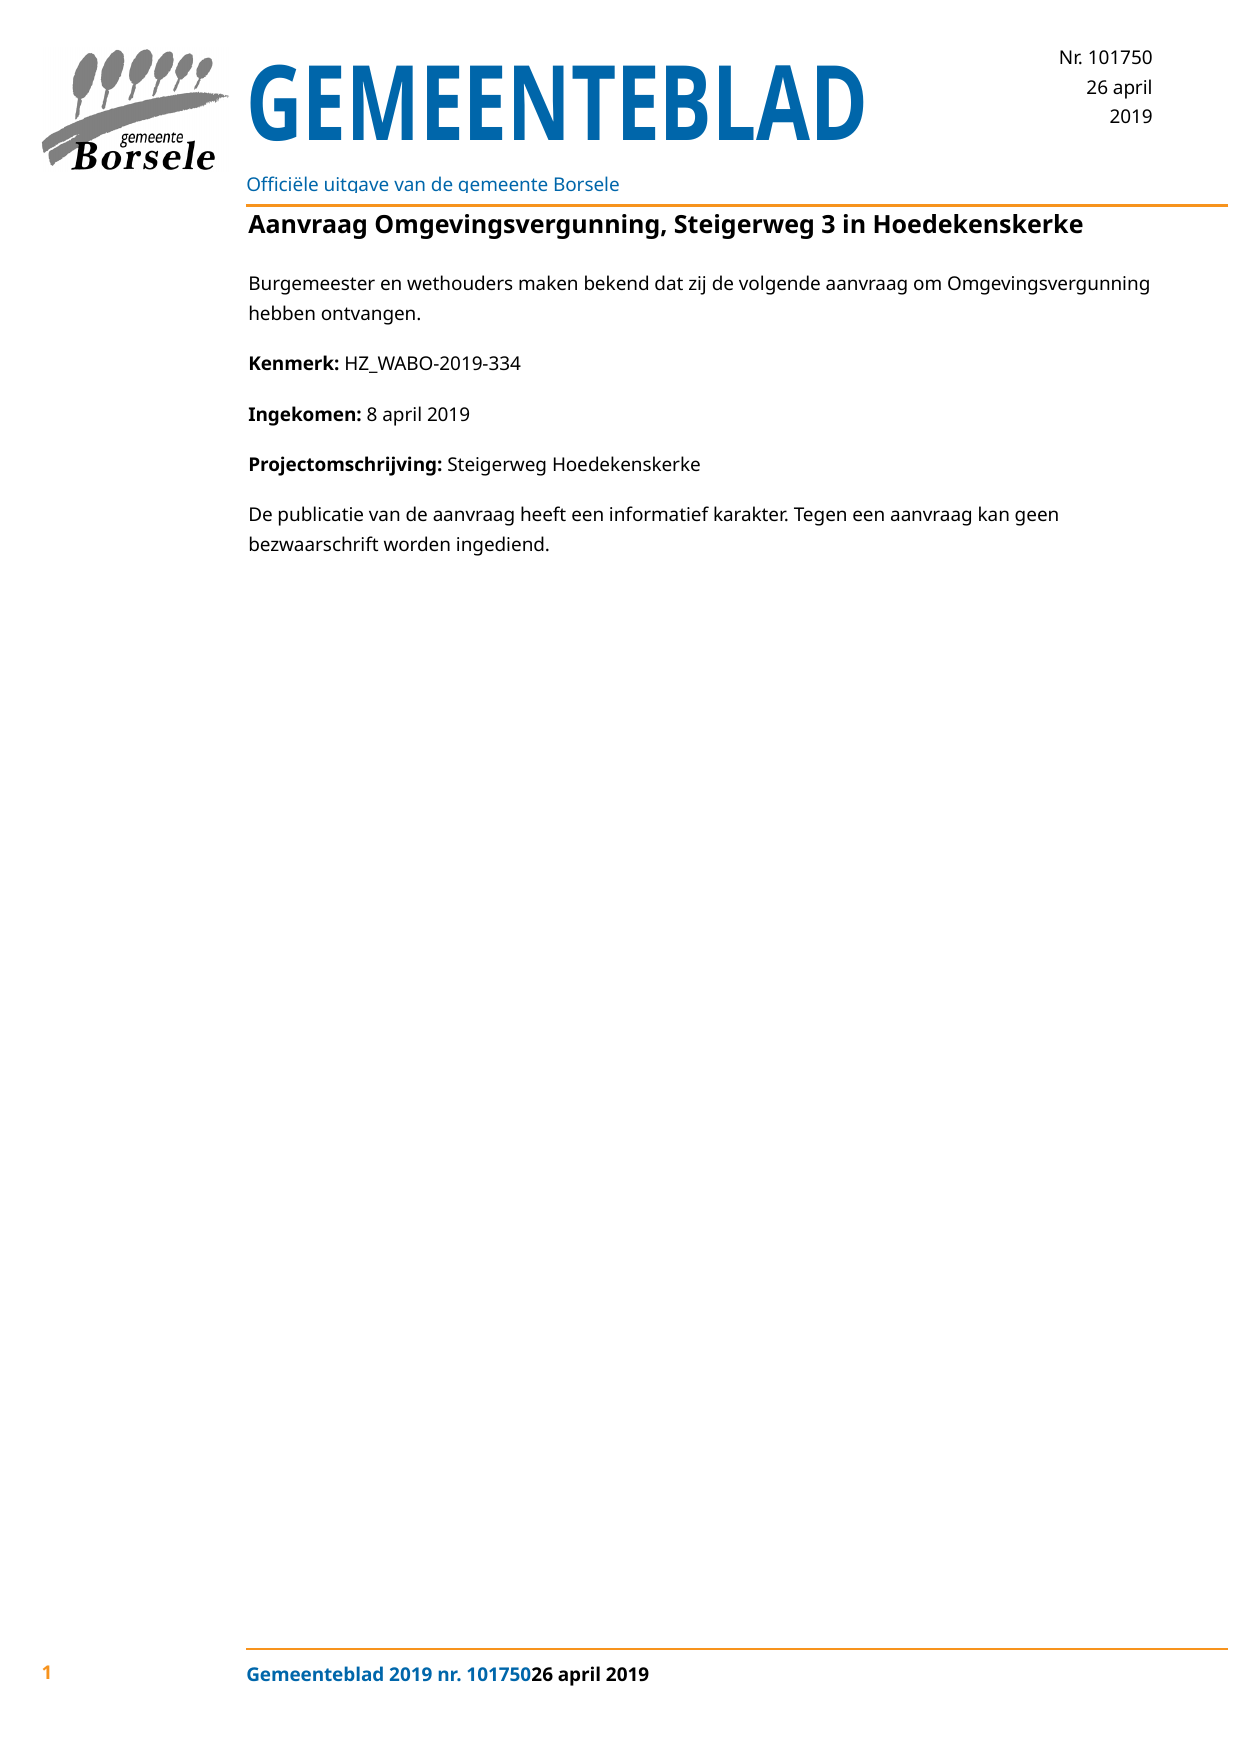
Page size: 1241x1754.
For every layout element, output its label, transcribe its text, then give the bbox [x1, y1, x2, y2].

picture [41, 47, 231, 172]
text Projectomschrijving: Steigerweg Hoedekenskerke [248, 451, 1152, 477]
text Burgemeester en wethouders maken bekend dat zij de volgende aanvraag om Omgevingsvergunning hebben ontvangen. [248, 270, 1152, 326]
text Ingekomen: 8 april 2019 [248, 401, 1152, 426]
text Kenmerk: HZ_WABO-2019-334 [248, 350, 1152, 376]
text De publicatie van de aanvraag heeft een informatief karakter. Tegen een aanvraag kan geen bezwaarschrift worden ingediend. [248, 502, 1152, 557]
text Aanvraag Omgevingsvergunning, Steigerweg 3 in Hoedekenskerke [248, 207, 1152, 241]
